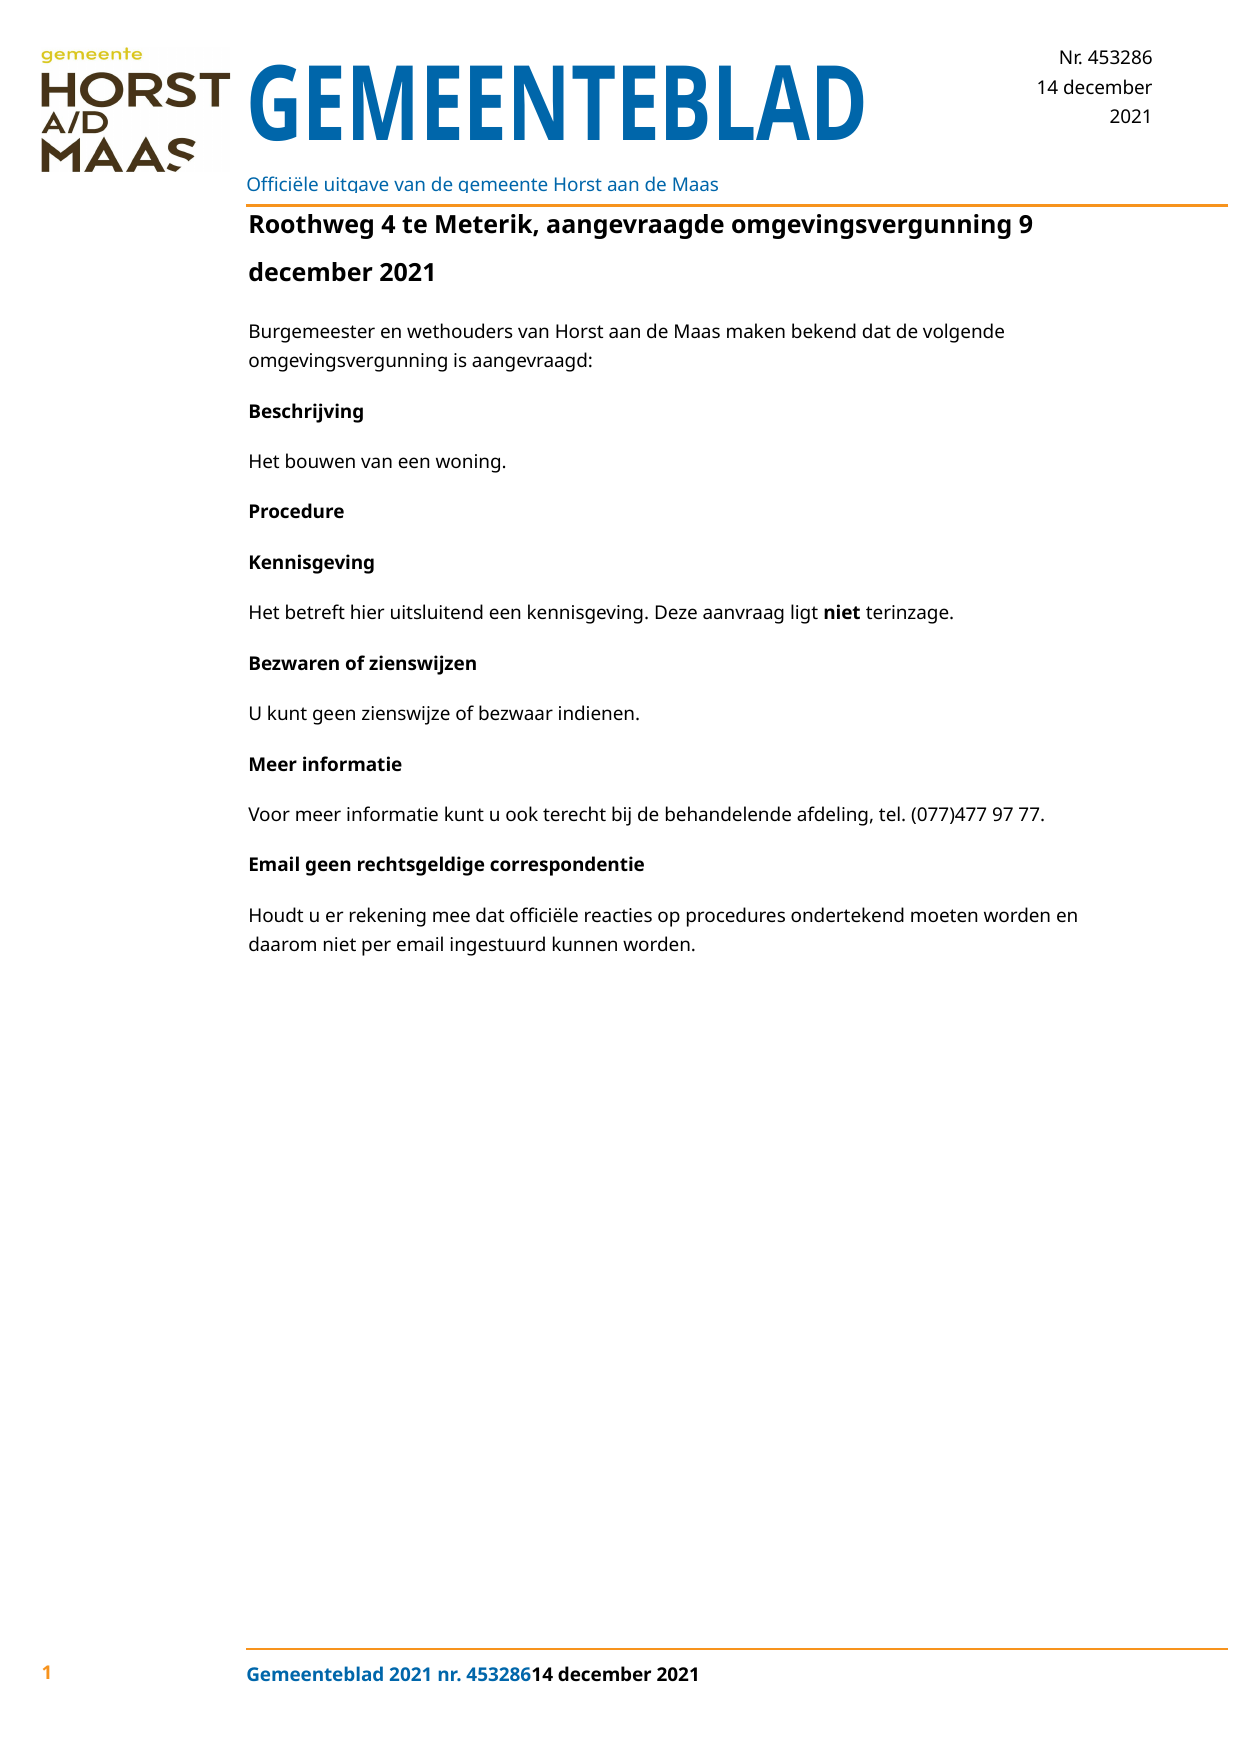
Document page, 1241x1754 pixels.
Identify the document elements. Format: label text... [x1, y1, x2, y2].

text Meer informatie [248, 751, 1152, 777]
text Email geen rechtsgeldige correspondentie [248, 852, 1152, 877]
text Voor meer informatie kunt u ook terecht bij de behandelende afdeling, tel. (077)477 97 77. [248, 801, 1152, 827]
text U kunt geen zienswijze of bezwaar indienen. [248, 700, 1152, 726]
text Houdt u er rekening mee dat officiële reacties op procedures ondertekend moeten worden en daarom niet per email ingestuurd kunnen worden. [248, 902, 1152, 957]
text Het bouwen van een woning. [248, 448, 1152, 474]
picture [41, 47, 231, 172]
text Bezwaren of zienswijzen [248, 650, 1152, 676]
text Het betreft hier uitsluitend een kennisgeving. Deze aanvraag ligt niet terinzage. [248, 599, 1152, 625]
text Beschrijving [248, 398, 1152, 424]
text Roothweg 4 te Meterik, aangevraagde omgevingsvergunning 9 december 2021 [248, 207, 1152, 288]
text Procedure [248, 499, 1152, 524]
text Kennisgeving [248, 549, 1152, 575]
text Burgemeester en wethouders van Horst aan de Maas maken bekend dat de volgende omgevingsvergunning is aangevraagd: [248, 318, 1152, 373]
